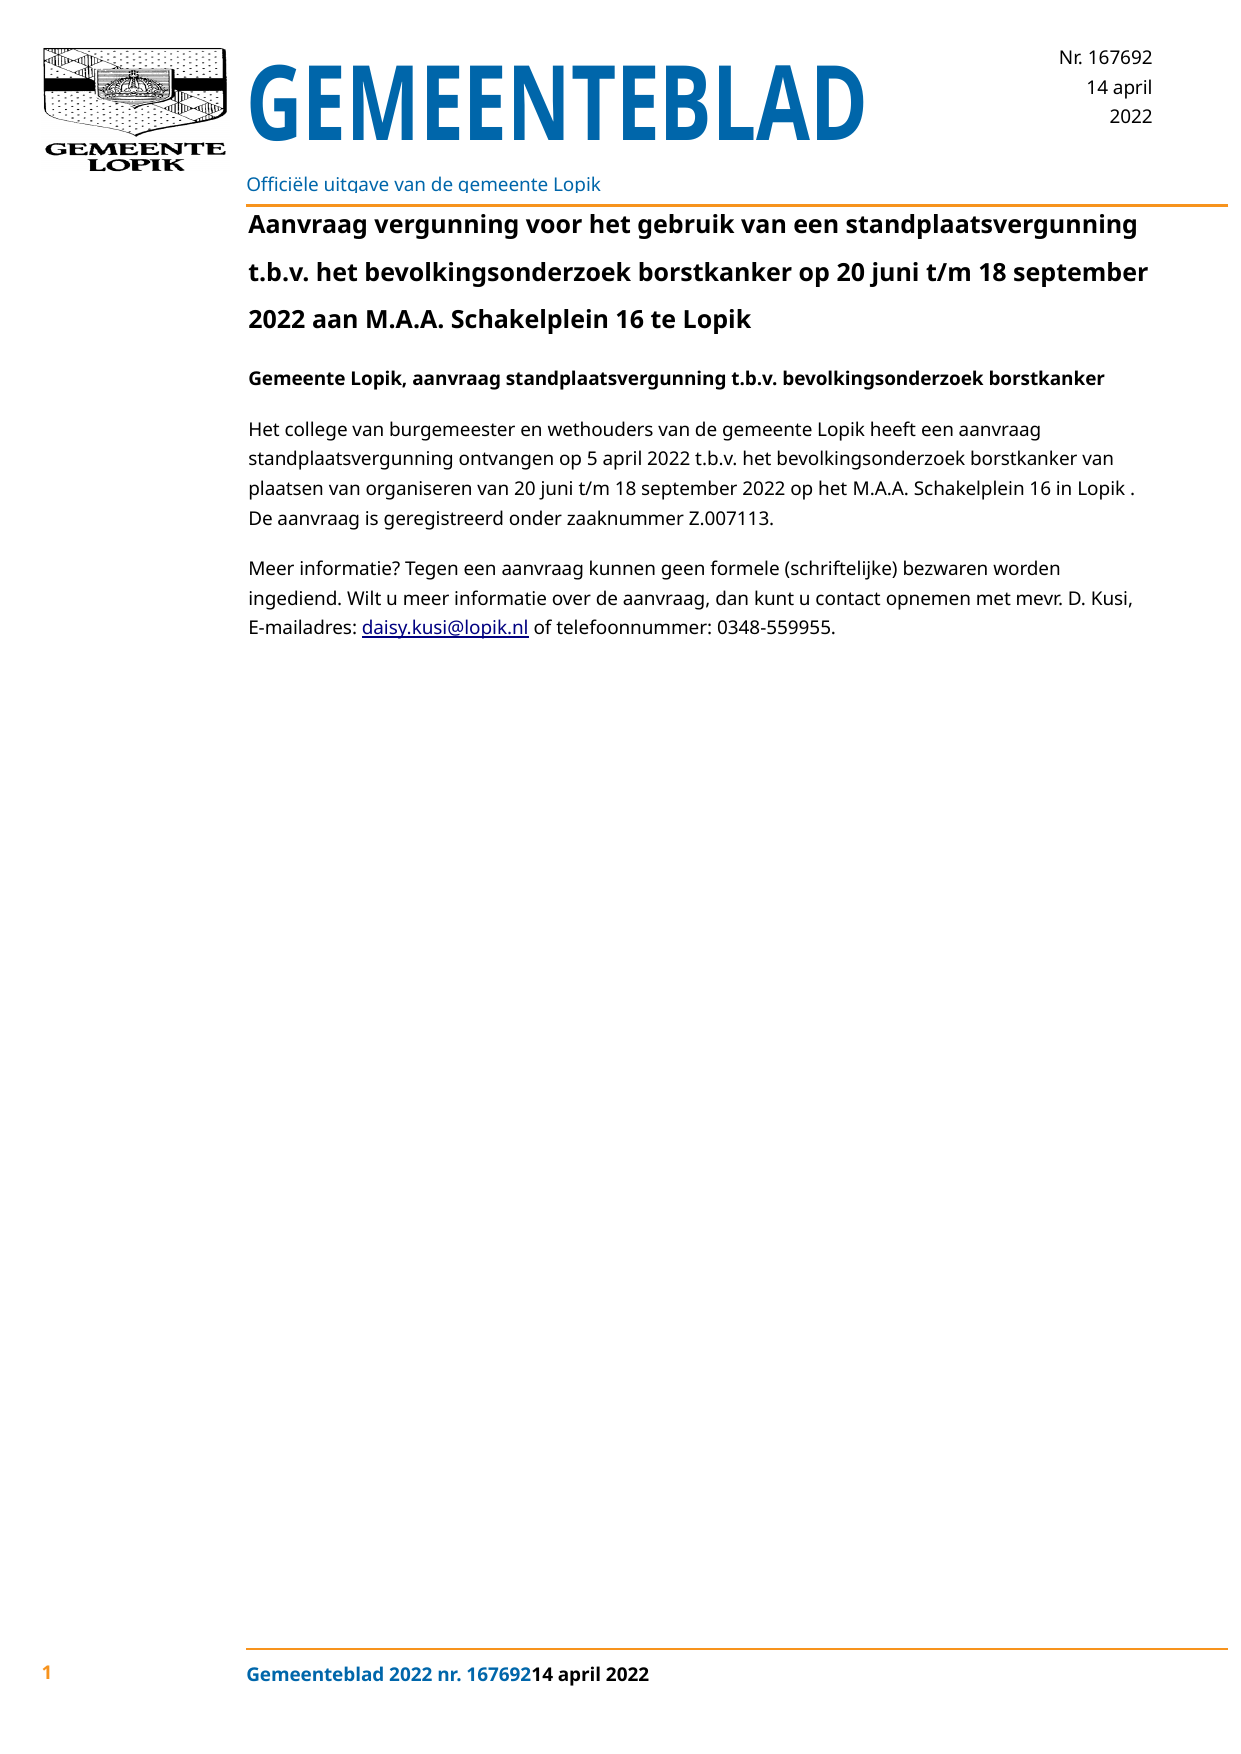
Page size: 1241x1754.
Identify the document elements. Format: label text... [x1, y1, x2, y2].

text Het college van burgemeester en wethouders van de gemeente Lopik heeft een aanvraag standplaatsvergunning ontvangen op 5 april 2022 t.b.v. het bevolkingsonderzoek borstkanker van plaatsen van organiseren van 20 juni t/m 18 september 2022 op het M.A.A. Schakelplein 16 in Lopik . De aanvraag is geregistreerd onder zaaknummer Z.007113. [248, 416, 1152, 530]
text Aanvraag vergunning voor het gebruik van een standplaatsvergunning t.b.v. het bevolkingsonderzoek borstkanker op 20 juni t/m 18 september 2022 aan M.A.A. Schakelplein 16 te Lopik [248, 207, 1152, 336]
text Meer informatie? Tegen een aanvraag kunnen geen formele (schriftelijke) bezwaren worden ingediend. Wilt u meer informatie over de aanvraag, dan kunt u contact opnemen met mevr. D. Kusi, E-mailadres: daisy.kusi@lopik.nl of telefoonnummer: 0348-559955. [248, 555, 1152, 640]
text Gemeente Lopik, aanvraag standplaatsvergunning t.b.v. bevolkingsonderzoek borstkanker [248, 366, 1152, 391]
picture [41, 47, 231, 172]
